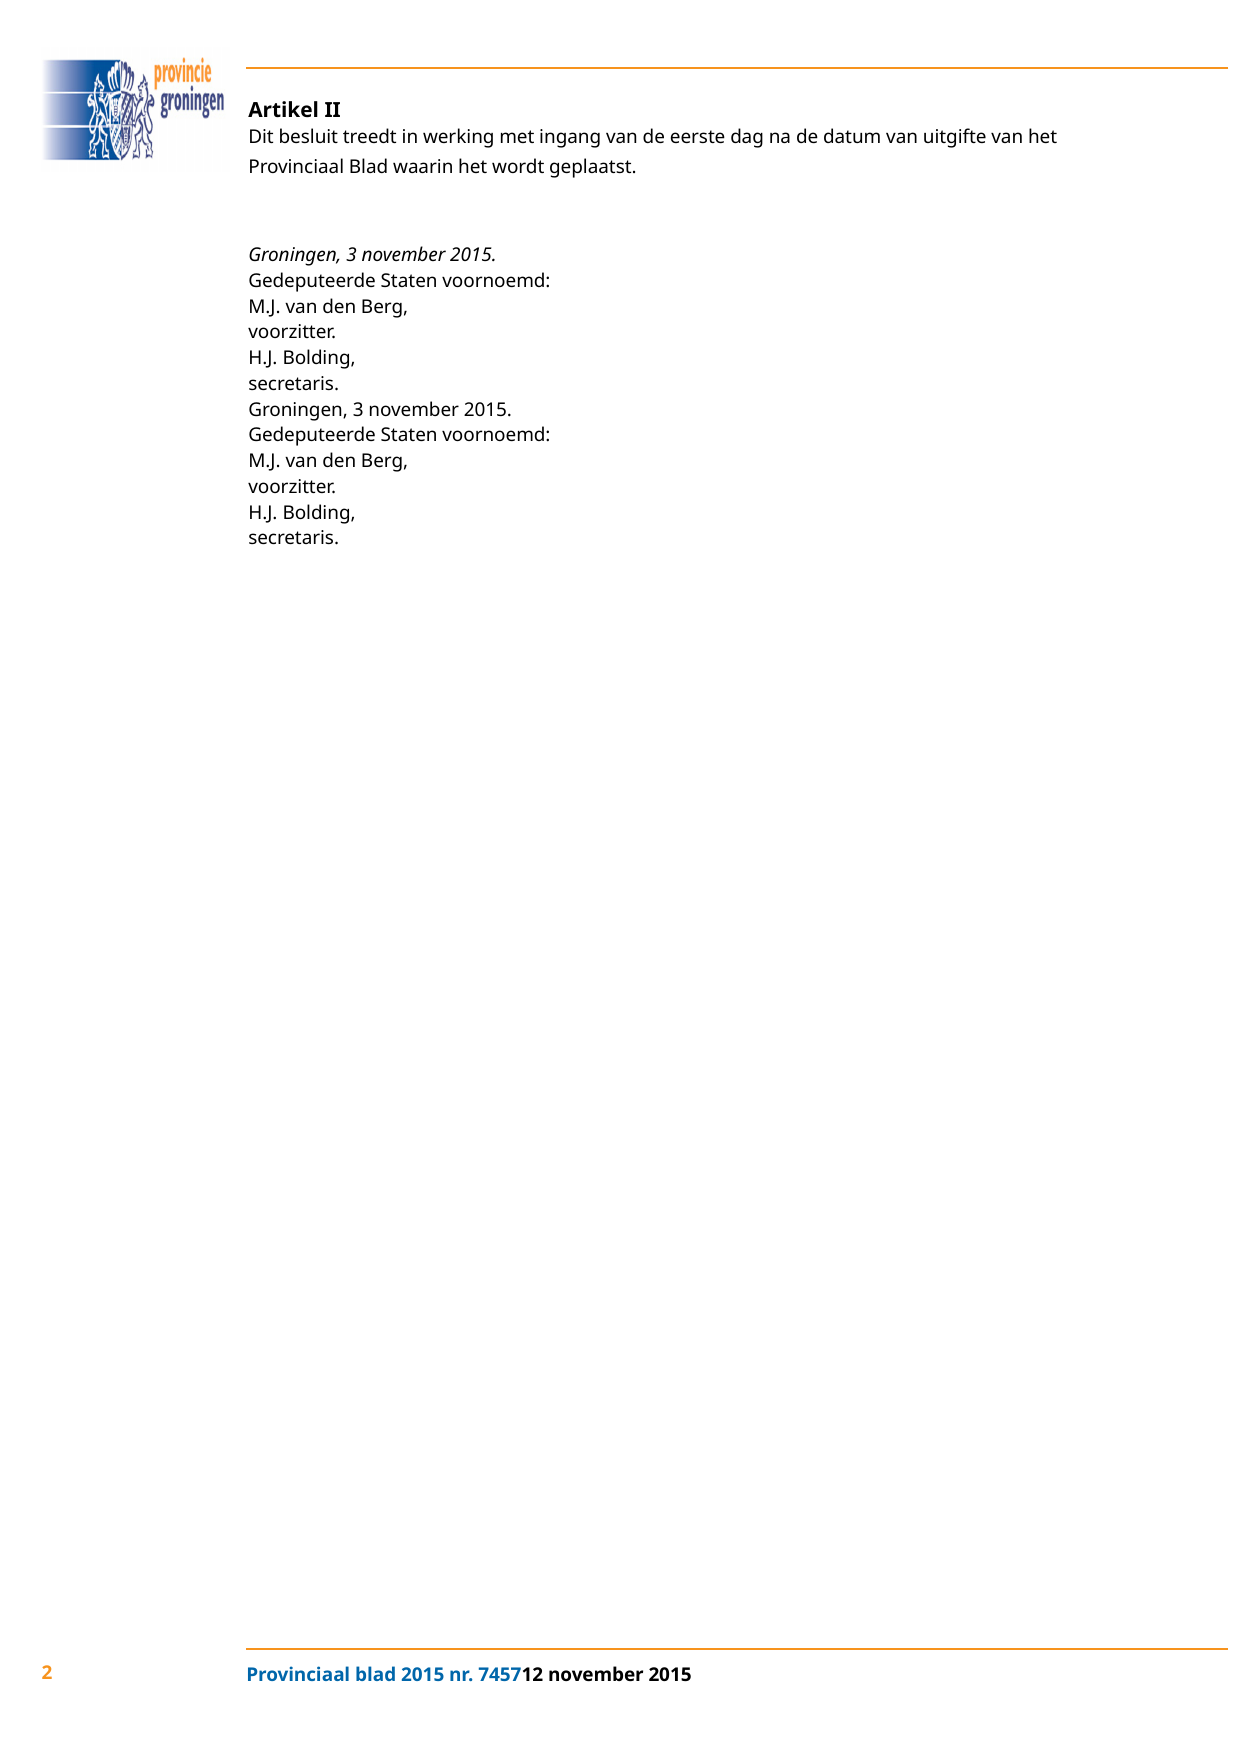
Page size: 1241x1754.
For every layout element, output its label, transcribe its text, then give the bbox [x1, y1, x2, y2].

text M.J. van den Berg, [248, 447, 1152, 473]
text H.J. Bolding, [248, 499, 1152, 524]
text Artikel II [248, 95, 1152, 123]
text H.J. Bolding, [248, 344, 1152, 370]
text M.J. van den Berg, [248, 293, 1152, 319]
text Gedeputeerde Staten voornoemd: [248, 267, 1152, 293]
text voorzitter. [248, 319, 1152, 344]
text Groningen, 3 november 2015. [248, 396, 1152, 422]
text Groningen, 3 november 2015. [248, 242, 1152, 267]
text Dit besluit treedt in werking met ingang van de eerste dag na de datum van uitgifte van het Provinciaal Blad waarin het wordt geplaatst. [248, 123, 1152, 178]
text voorzitter. [248, 473, 1152, 499]
text secretaris. [248, 524, 1152, 550]
text Gedeputeerde Staten voornoemd: [248, 422, 1152, 447]
text secretaris. [248, 370, 1152, 396]
picture [41, 47, 231, 172]
